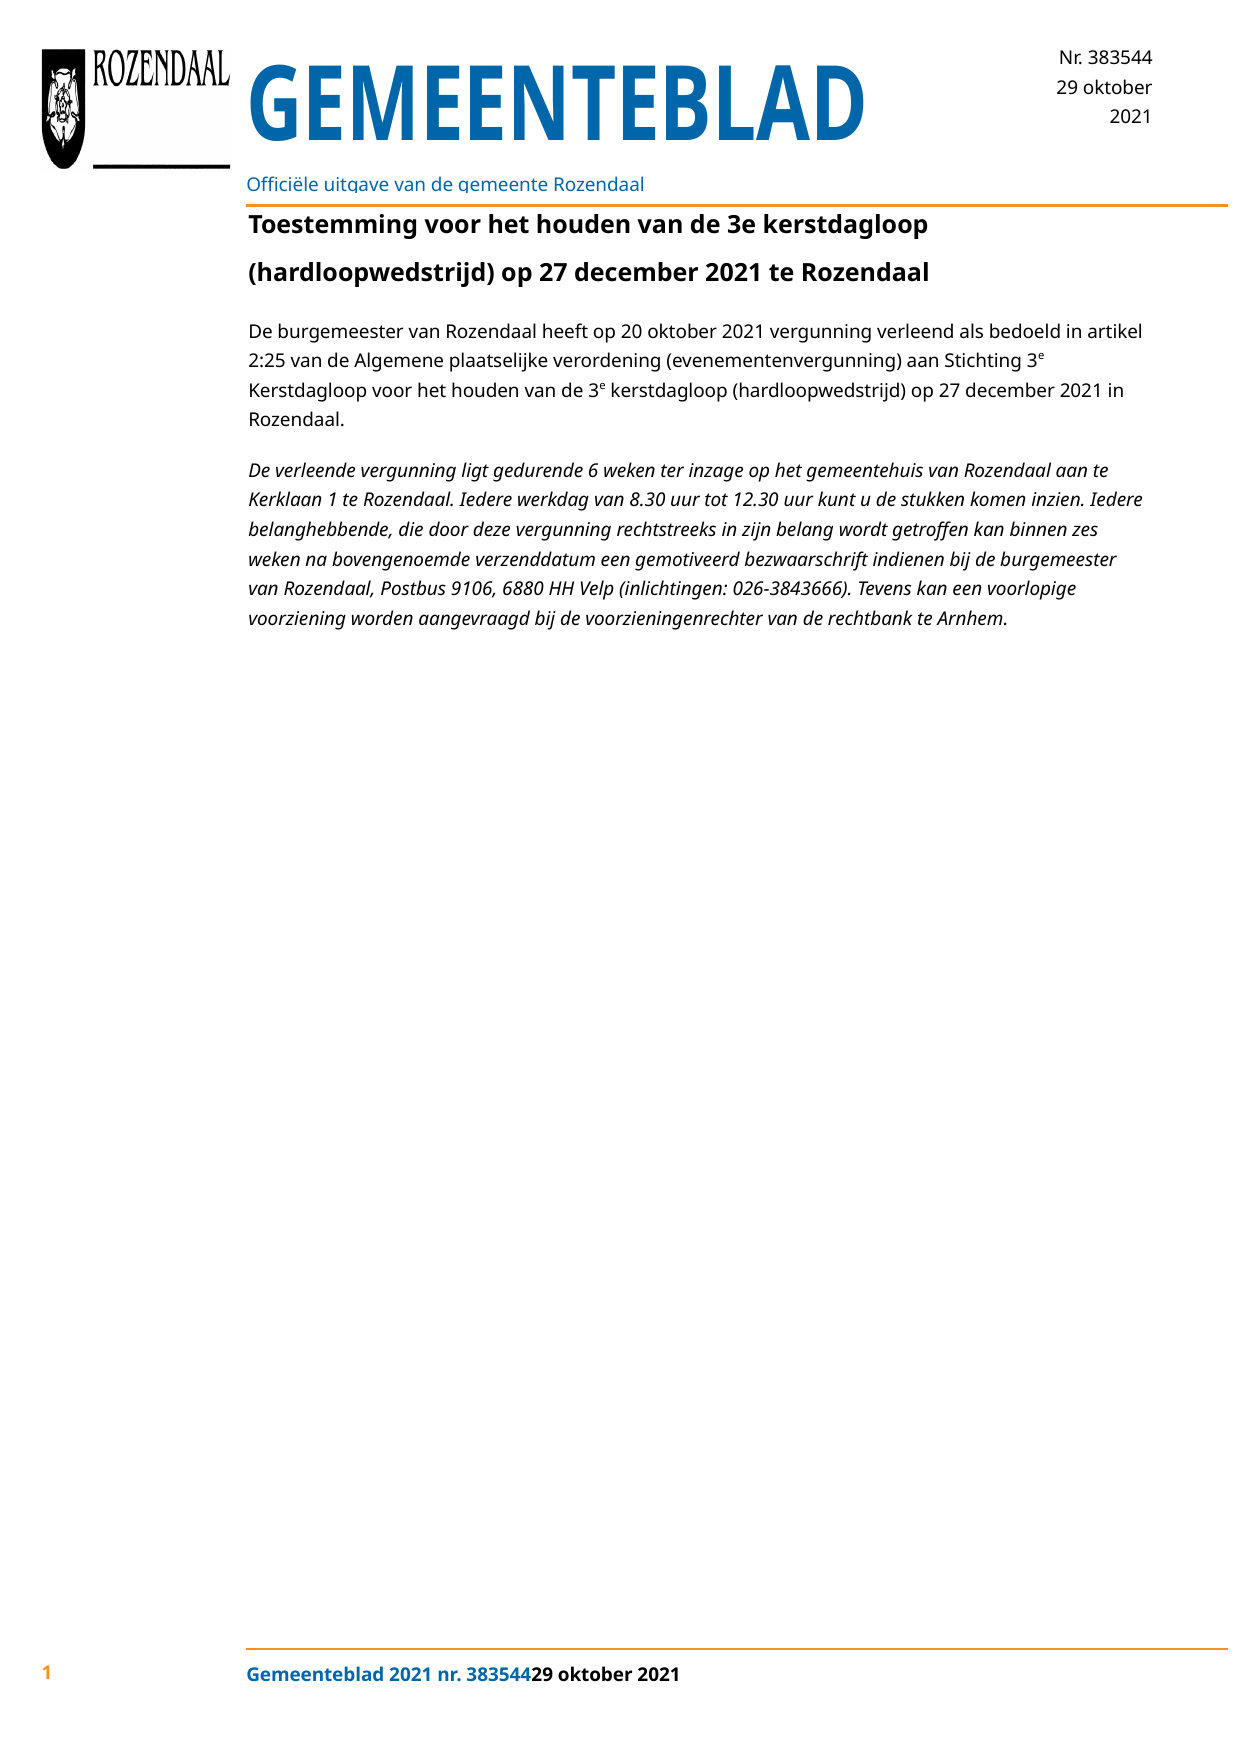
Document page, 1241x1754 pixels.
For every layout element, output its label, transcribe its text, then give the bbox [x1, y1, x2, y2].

picture [41, 47, 231, 172]
text De verleende vergunning ligt gedurende 6 weken ter inzage op het gemeentehuis van Rozendaal aan te Kerklaan 1 te Rozendaal. Iedere werkdag van 8.30 uur tot 12.30 uur kunt u de stukken komen inzien. Iedere belanghebbende, die door deze vergunning rechtstreeks in zijn belang wordt getroffen kan binnen zes weken na bovengenoemde verzenddatum een gemotiveerd bezwaarschrift indienen bij de burgemeester van Rozendaal, Postbus 9106, 6880 HH Velp (inlichtingen: 026-3843666). Tevens kan een voorlopige voorziening worden aangevraagd bij de voorzieningenrechter van de rechtbank te Arnhem. [248, 457, 1152, 631]
text De burgemeester van Rozendaal heeft op 20 oktober 2021 vergunning verleend als bedoeld in artikel 2:25 van de Algemene plaatselijke verordening (evenementenvergunning) aan Stichting 3e Kerstdagloop voor het houden van de 3e kerstdagloop (hardloopwedstrijd) op 27 december 2021 in Rozendaal. [248, 318, 1152, 432]
text Toestemming voor het houden van de 3e kerstdagloop (hardloopwedstrijd) op 27 december 2021 te Rozendaal [248, 207, 1152, 288]
